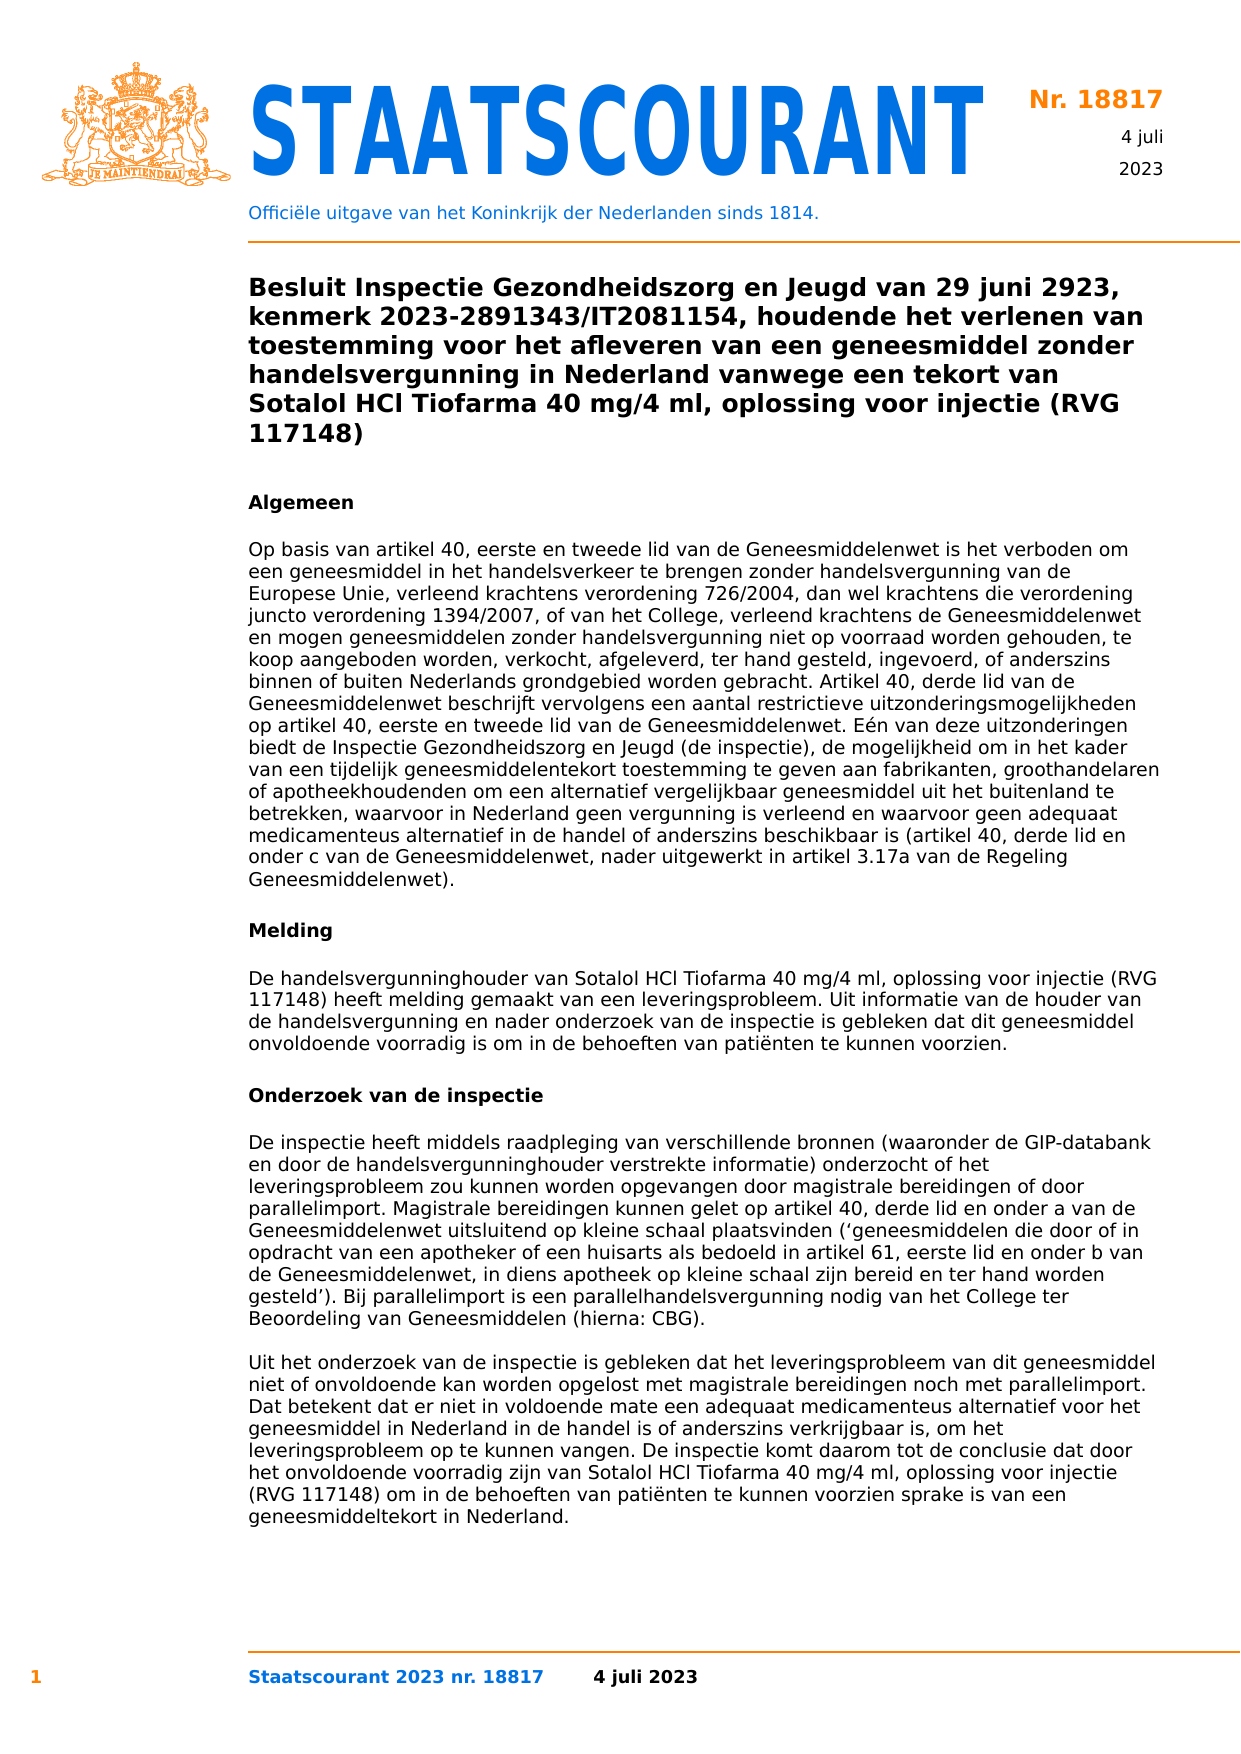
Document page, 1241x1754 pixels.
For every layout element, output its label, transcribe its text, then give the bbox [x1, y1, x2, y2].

text Uit het onderzoek van de inspectie is gebleken dat het leveringsprobleem van dit geneesmiddel niet of onvoldoende kan worden opgelost met magistrale bereidingen noch met parallelimport. Dat betekent dat er niet in voldoende mate een adequaat medicamenteus alternatief voor het geneesmiddel in Nederland in de handel is of anderszins verkrijgbaar is, om het leveringsprobleem op te kunnen vangen. De inspectie komt daarom tot de conclusie dat door het onvoldoende voorradig zijn van Sotalol HCl Tiofarma 40 mg/4 ml, oplossing voor injectie (RVG 117148) om in de behoeften van patiënten te kunnen voorzien sprake is van een geneesmiddeltekort in Nederland. [248, 1352, 1163, 1528]
text Op basis van artikel 40, eerste en tweede lid van de Geneesmiddelenwet is het verboden om een geneesmiddel in het handelsverkeer te brengen zonder handelsvergunning van de Europese Unie, verleend krachtens verordening 726/2004, dan wel krachtens die verordening juncto verordening 1394/2007, of van het College, verleend krachtens de Geneesmiddelenwet en mogen geneesmiddelen zonder handelsvergunning niet op voorraad worden gehouden, te koop aangeboden worden, verkocht, afgeleverd, ter hand gesteld, ingevoerd, of anderszins binnen of buiten Nederlands grondgebied worden gebracht. Artikel 40, derde lid van de Geneesmiddelenwet beschrijft vervolgens een aantal restrictieve uitzonderingsmogelijkheden op artikel 40, eerste en tweede lid van de Geneesmiddelenwet. Eén van deze uitzonderingen biedt de Inspectie Gezondheidszorg en Jeugd (de inspectie), de mogelijkheid om in het kader van een tijdelijk geneesmiddelentekort toestemming te geven aan fabrikanten, groothandelaren of apotheekhoudenden om een alternatief vergelijkbaar geneesmiddel uit het buitenland te betrekken, waarvoor in Nederland geen vergunning is verleend en waarvoor geen adequaat medicamenteus alternatief in de handel of anderszins beschikbaar is (artikel 40, derde lid en onder c van de Geneesmiddelenwet, nader uitgewerkt in artikel 3.17a van de Regeling Geneesmiddelenwet). [248, 539, 1163, 890]
picture [41, 62, 231, 186]
subtitle Algemeen [248, 492, 1163, 514]
table_cell 2023 [998, 153, 1240, 203]
text De handelsvergunninghouder van Sotalol HCl Tiofarma 40 mg/4 ml, oplossing voor injectie (RVG 117148) heeft melding gemaakt van een leveringsprobleem. Uit informatie van de houder van de handelsvergunning en nader onderzoek van de inspectie is gebleken dat dit geneesmiddel onvoldoende voorradig is om in de behoeften van patiënten te kunnen voorzien. [248, 967, 1163, 1055]
table_cell Officiële uitgave van het Koninkrijk der Nederlanden sinds 1814. [248, 203, 1240, 241]
table_header Nr. 18817 [998, 62, 1240, 121]
text De inspectie heeft middels raadpleging van verschillende bronnen (waaronder de GIP-databank en door de handelsvergunninghouder verstrekte informatie) onderzocht of het leveringsprobleem zou kunnen worden opgevangen door magistrale bereidingen of door parallelimport. Magistrale bereidingen kunnen gelet op artikel 40, derde lid en onder a van de Geneesmiddelenwet uitsluitend op kleine schaal plaatsvinden (‘geneesmiddelen die door of in opdracht van een apotheker of een huisarts als bedoeld in artikel 61, eerste lid en onder b van de Geneesmiddelenwet, in diens apotheek op kleine schaal zijn bereid en ter hand worden gesteld’). Bij parallelimport is een parallelhandelsvergunning nodig van het College ter Beoordeling van Geneesmiddelen (hierna: CBG). [248, 1132, 1163, 1330]
subtitle Melding [248, 920, 1163, 942]
table_header STAATSCOURANT [248, 62, 998, 203]
subtitle Besluit Inspectie Gezondheidszorg en Jeugd van 29 juni 2923, kenmerk 2023-2891343/IT2081154, houdende het verlenen van toestemming voor het afleveren van een geneesmiddel zonder handelsvergunning in Nederland vanwege een tekort van Sotalol HCl Tiofarma 40 mg/4 ml, oplossing voor injectie (RVG 117148) [248, 273, 1163, 448]
table_cell 4 juli [998, 121, 1240, 153]
table_header [25, 62, 248, 241]
subtitle Onderzoek van de inspectie [248, 1085, 1163, 1107]
